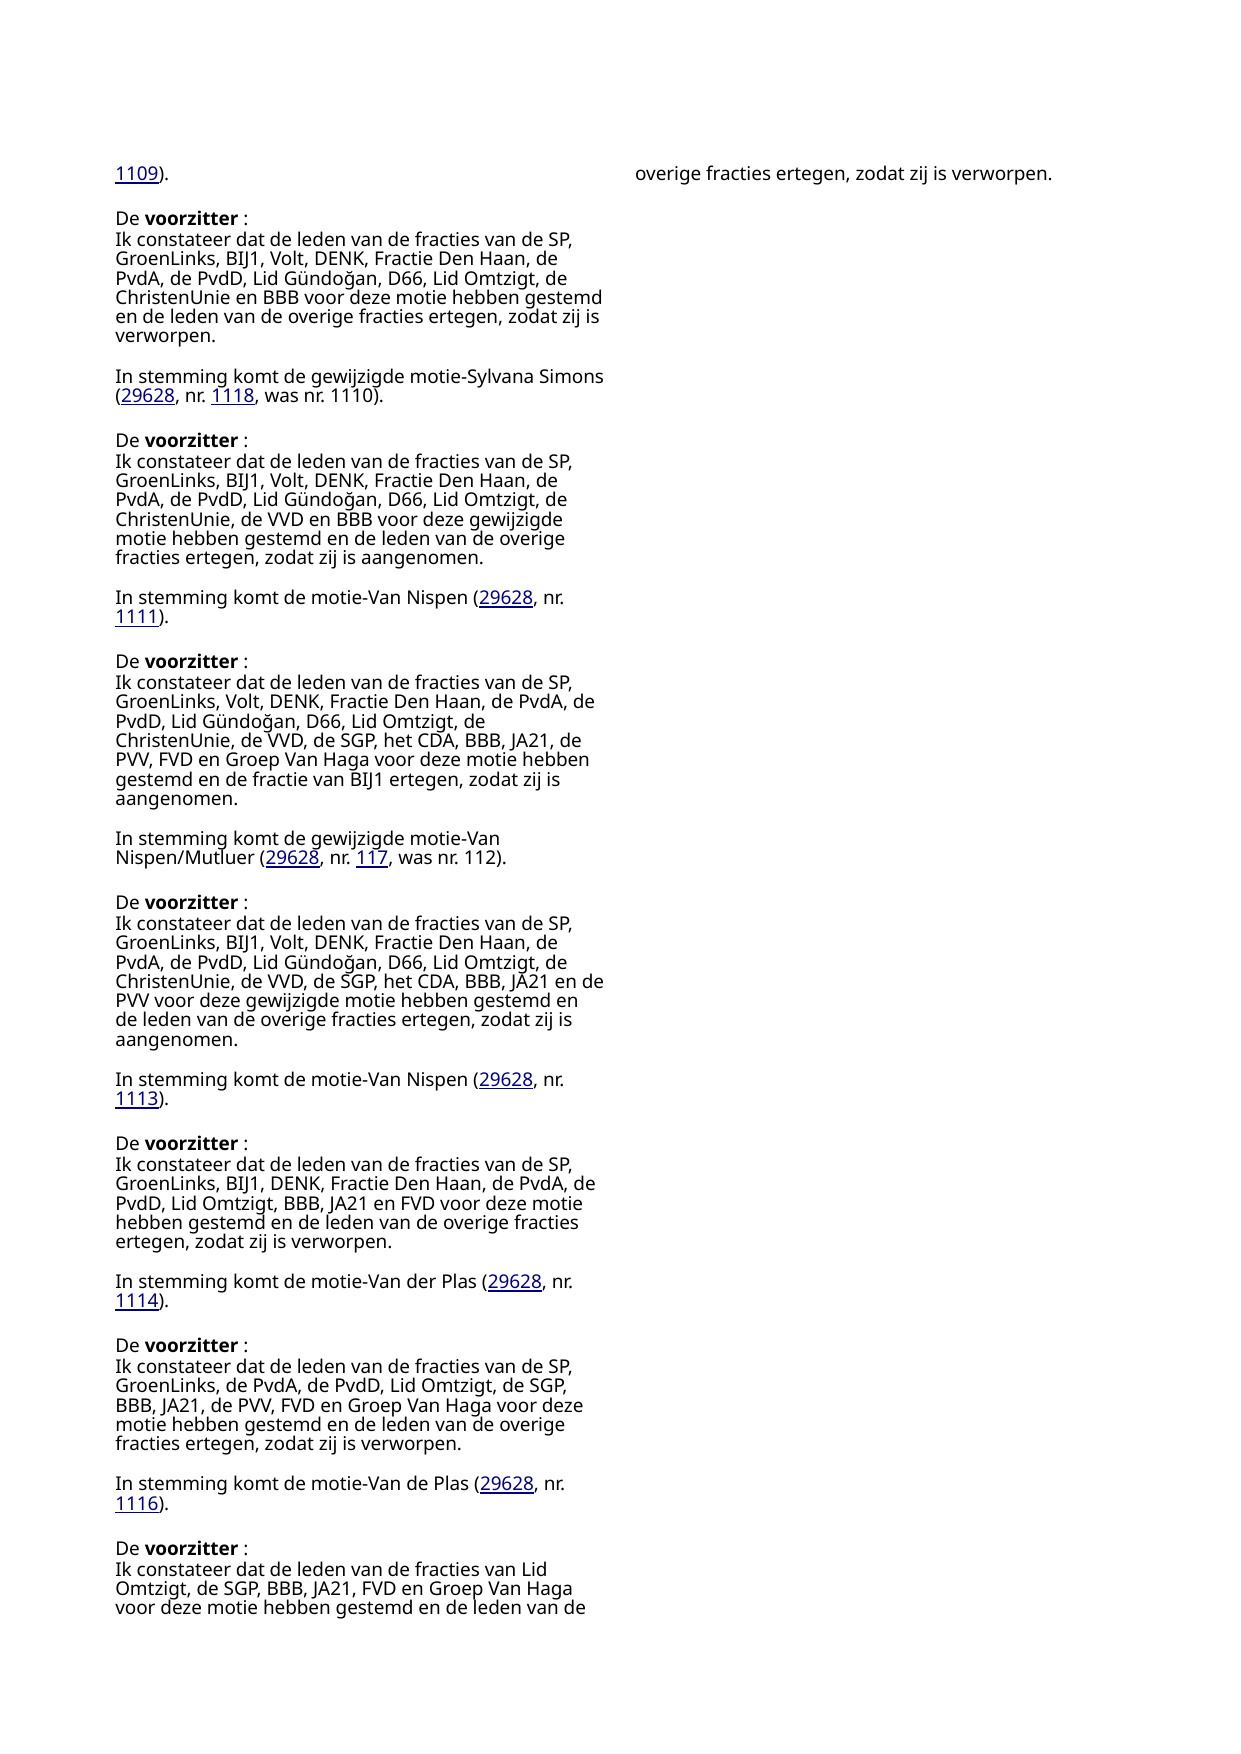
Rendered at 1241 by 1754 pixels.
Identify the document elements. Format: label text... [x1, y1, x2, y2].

text De voorzitter : [115, 1535, 605, 1561]
text Ik constateer dat de leden van de fracties van de SP, GroenLinks, BIJ1, Volt, DENK, Fractie Den Haan, de PvdA, de PvdD, Lid Gündoğan, D66, Lid Omtzigt, de ChristenUnie, de VVD en BBB voor deze gewijzigde motie hebben gestemd en de leden van de overige fracties ertegen, zodat zij is aangenomen. [115, 453, 605, 568]
text Ik constateer dat de leden van de fracties van de SP, GroenLinks, de PvdA, de PvdD, Lid Omtzigt, de SGP, BBB, JA21, de PVV, FVD en Groep Van Haga voor deze motie hebben gestemd en de leden van de overige fracties ertegen, zodat zij is verworpen. [115, 1358, 605, 1454]
text 1109). [115, 165, 605, 184]
text In stemming komt de gewijzigde motie-Sylvana Simons (29628, nr. 1118, was nr. 1110). [115, 368, 605, 406]
text De voorzitter : [115, 427, 605, 453]
text De voorzitter : [115, 1130, 605, 1156]
text Ik constateer dat de leden van de fracties van de SP, GroenLinks, BIJ1, Volt, DENK, Fractie Den Haan, de PvdA, de PvdD, Lid Gündoğan, D66, Lid Omtzigt, de ChristenUnie, de VVD, de SGP, het CDA, BBB, JA21 en de PVV voor deze gewijzigde motie hebben gestemd en de leden van de overige fracties ertegen, zodat zij is aangenomen. [115, 915, 605, 1050]
text De voorzitter : [115, 648, 605, 674]
text In stemming komt de motie-Van de Plas (29628, nr. 1116). [115, 1475, 605, 1514]
text In stemming komt de gewijzigde motie-Van Nispen/Mutluer (29628, nr. 117, was nr. 112). [115, 830, 605, 868]
text In stemming komt de motie-Van Nispen (29628, nr. 1111). [115, 589, 605, 628]
text overige fracties ertegen, zodat zij is verworpen. [635, 165, 1125, 184]
text In stemming komt de motie-Van Nispen (29628, nr. 1113). [115, 1071, 605, 1109]
text Ik constateer dat de leden van de fracties van de SP, GroenLinks, BIJ1, DENK, Fractie Den Haan, de PvdA, de PvdD, Lid Omtzigt, BBB, JA21 en FVD voor deze motie hebben gestemd en de leden van de overige fracties ertegen, zodat zij is verworpen. [115, 1156, 605, 1252]
text Ik constateer dat de leden van de fracties van de SP, GroenLinks, Volt, DENK, Fractie Den Haan, de PvdA, de PvdD, Lid Gündoğan, D66, Lid Omtzigt, de ChristenUnie, de VVD, de SGP, het CDA, BBB, JA21, de PVV, FVD en Groep Van Haga voor deze motie hebben gestemd en de fractie van BIJ1 ertegen, zodat zij is aangenomen. [115, 674, 605, 809]
text Ik constateer dat de leden van de fracties van Lid Omtzigt, de SGP, BBB, JA21, FVD en Groep Van Haga voor deze motie hebben gestemd en de leden van de [115, 1561, 605, 1618]
text In stemming komt de motie-Van der Plas (29628, nr. 1114). [115, 1273, 605, 1312]
text De voorzitter : [115, 1332, 605, 1358]
text De voorzitter : [115, 889, 605, 915]
text Ik constateer dat de leden van de fracties van de SP, GroenLinks, BIJ1, Volt, DENK, Fractie Den Haan, de PvdA, de PvdD, Lid Gündoğan, D66, Lid Omtzigt, de ChristenUnie en BBB voor deze motie hebben gestemd en de leden van de overige fracties ertegen, zodat zij is verworpen. [115, 231, 605, 347]
text De voorzitter : [115, 205, 605, 231]
